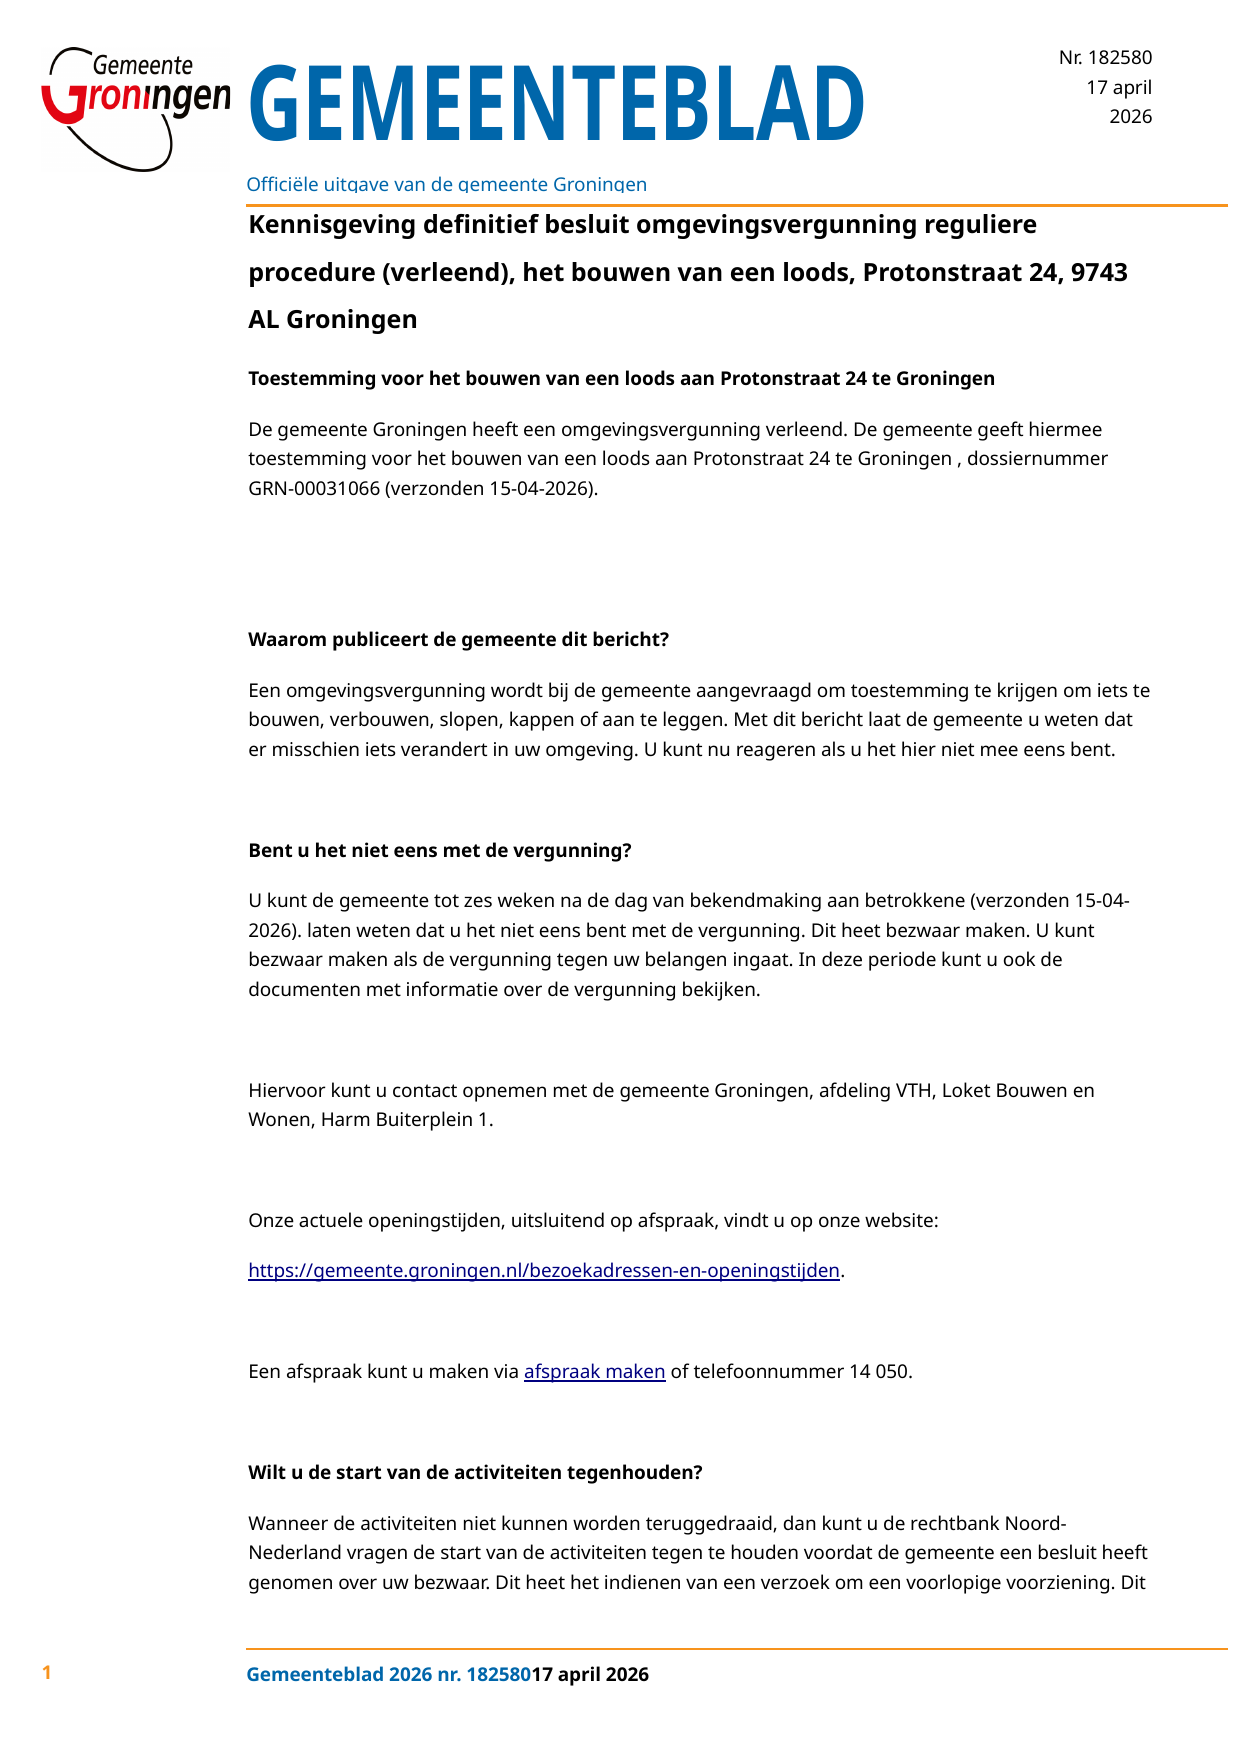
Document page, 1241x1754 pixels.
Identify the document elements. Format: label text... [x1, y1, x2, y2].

text Toestemming voor het bouwen van een loods aan Protonstraat 24 te Groningen [248, 366, 1152, 391]
text Wanneer de activiteiten niet kunnen worden teruggedraaid, dan kunt u de rechtbank Noord-Nederland vragen de start van de activiteiten tegen te houden voordat de gemeente een besluit heeft genomen over uw bezwaar. Dit heet het indienen van een verzoek om een voorlopige voorziening. Dit [248, 1510, 1152, 1594]
text Een afspraak kunt u maken via afspraak maken of telefoonnummer 14 050. [248, 1358, 1152, 1384]
text Onze actuele openingstijden, uitsluitend op afspraak, vindt u op onze website: [248, 1207, 1152, 1233]
text Een omgevingsvergunning wordt bij de gemeente aangevraagd om toestemming te krijgen om iets te bouwen, verbouwen, slopen, kappen of aan te leggen. Met dit bericht laat de gemeente u weten dat er misschien iets verandert in uw omgeving. U kunt nu reageren als u het hier niet mee eens bent. [248, 677, 1152, 762]
text Kennisgeving definitief besluit omgevingsvergunning reguliere procedure (verleend), het bouwen van een loods, Protonstraat 24, 9743 AL Groningen [248, 207, 1152, 336]
text U kunt de gemeente tot zes weken na de dag van bekendmaking aan betrokkene (verzonden 15-04-2026). laten weten dat u het niet eens bent met de vergunning. Dit heet bezwaar maken. U kunt bezwaar maken als de vergunning tegen uw belangen ingaat. In deze periode kunt u ook de documenten met informatie over de vergunning bekijken. [248, 887, 1152, 1002]
text De gemeente Groningen heeft een omgevingsvergunning verleend. De gemeente geeft hiermee toestemming voor het bouwen van een loods aan Protonstraat 24 te Groningen , dossiernummer GRN-00031066 (verzonden 15-04-2026). [248, 416, 1152, 501]
text Waarom publiceert de gemeente dit bericht? [248, 626, 1152, 652]
text Hiervoor kunt u contact opnemen met de gemeente Groningen, afdeling VTH, Loket Bouwen en Wonen, Harm Buiterplein 1. [248, 1077, 1152, 1132]
text Wilt u de start van de activiteiten tegenhouden? [248, 1459, 1152, 1485]
text https://gemeente.groningen.nl/bezoekadressen-en-openingstijden. [248, 1258, 1152, 1283]
picture [41, 47, 231, 172]
text Bent u het niet eens met de vergunning? [248, 837, 1152, 862]
